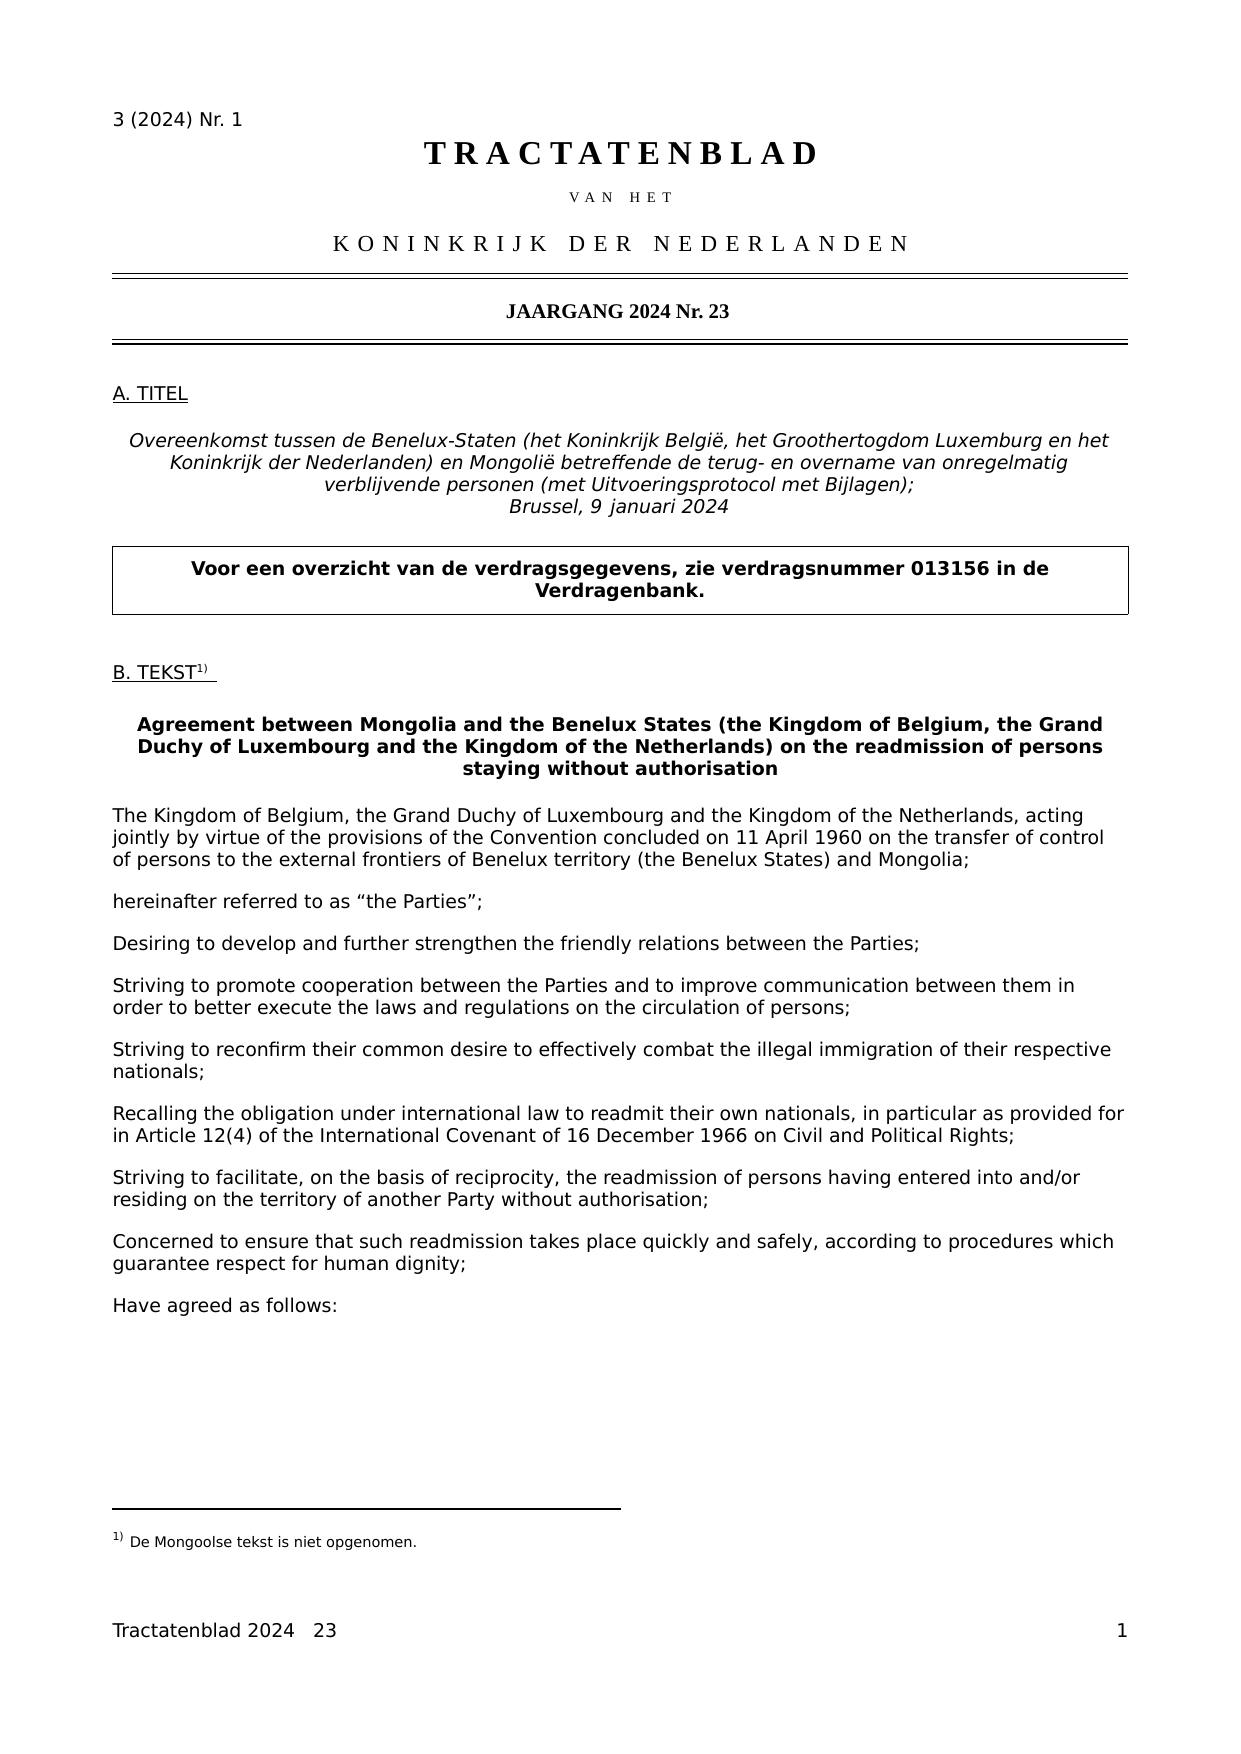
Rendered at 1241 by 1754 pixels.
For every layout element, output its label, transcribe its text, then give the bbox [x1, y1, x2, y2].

text Overeenkomst tussen de Benelux-Staten (het Koninkrijk België, het Groothertogdom Luxemburg en het Koninkrijk der Nederlanden) en Mongolië betreffende de terug- en overname van onregelmatig verblijvende personen (met Uitvoeringsprotocol met Bijlagen); [112, 430, 1128, 496]
subtitle B. TEKST [112, 662, 1128, 684]
text De Mongoolse tekst is niet opgenomen. [112, 1530, 1128, 1552]
text VAN HET [112, 189, 1128, 206]
text Striving to reconfirm their common desire to effectively combat the illegal immigration of their respective nationals; [112, 1039, 1128, 1083]
text The Kingdom of Belgium, the Grand Duchy of Luxembourg and the Kingdom of the Netherlands, acting jointly by virtue of the provisions of the Convention concluded on 11 April 1960 on the transfer of control of persons to the external frontiers of Benelux territory (the Benelux States) and Mongolia; [112, 805, 1128, 871]
text hereinafter referred to as “the Parties”; [112, 891, 1128, 913]
subtitle Agreement between Mongolia and the Benelux States (the Kingdom of Belgium, the Grand Duchy of Luxembourg and the Kingdom of the Netherlands) on the readmission of persons staying without authorisation [112, 714, 1128, 780]
text Concerned to ensure that such readmission takes place quickly and safely, according to procedures which guarantee respect for human dignity; [112, 1231, 1128, 1275]
text KONINKRIJK DER NEDERLANDEN [112, 229, 1128, 256]
text Desiring to develop and further strengthen the friendly relations between the Parties; [112, 933, 1128, 955]
text TRACTATENBLAD [112, 133, 1128, 172]
text Have agreed as follows: [112, 1295, 1128, 1317]
text 3 (2024) Nr. 1 [112, 109, 1128, 131]
text Striving to facilitate, on the basis of reciprocity, the readmission of persons having entered into and/or residing on the territory of another Party without authorisation; [112, 1167, 1128, 1211]
subtitle A. TITEL [112, 383, 1128, 405]
text Recalling the obligation under international law to readmit their own nationals, in particular as provided for in Article 12(4) of the International Covenant of 16 December 1966 on Civil and Political Rights; [112, 1103, 1128, 1147]
text Striving to promote cooperation between the Parties and to improve communication between them in order to better execute the laws and regulations on the circulation of persons; [112, 975, 1128, 1019]
text Brussel, 9 januari 2024 [112, 496, 1128, 518]
text JAARGANG 2024 Nr. 23 [112, 299, 1128, 323]
